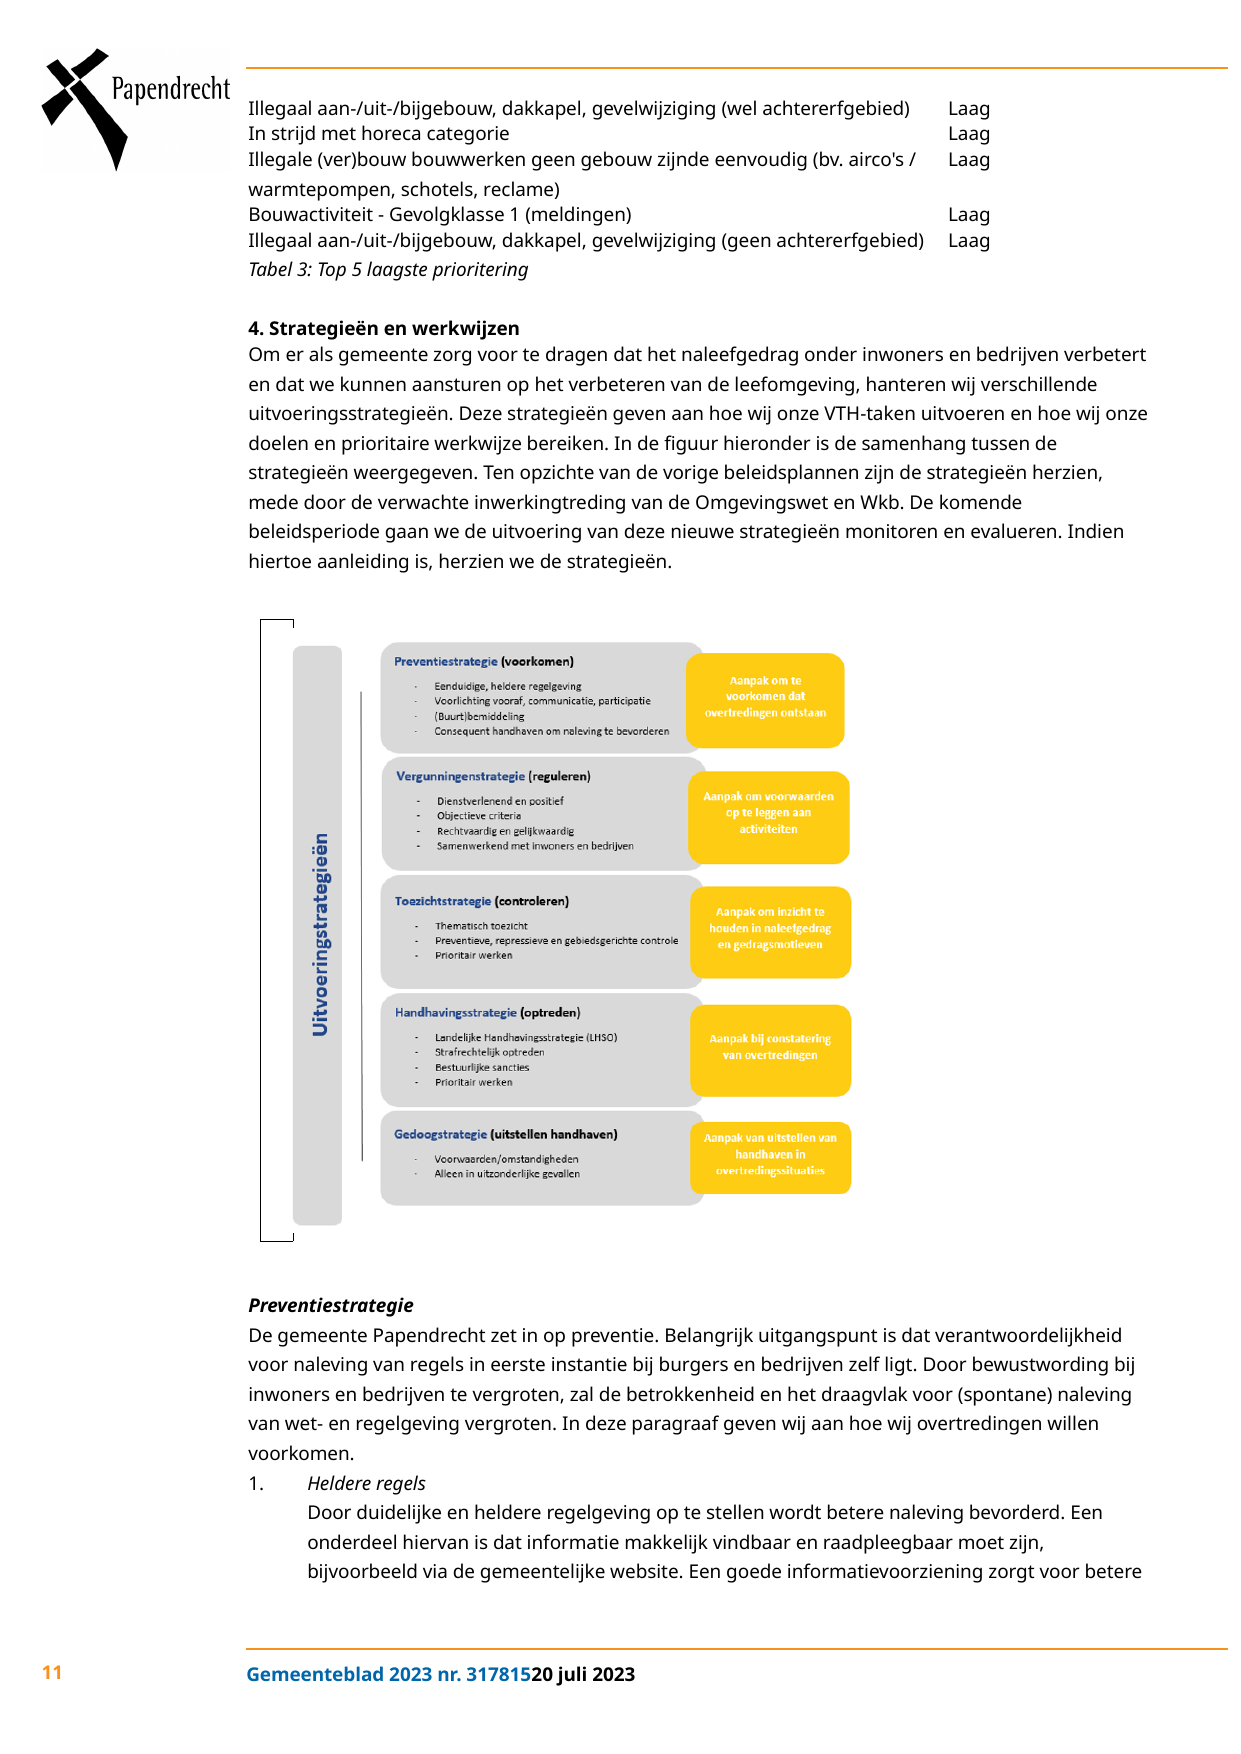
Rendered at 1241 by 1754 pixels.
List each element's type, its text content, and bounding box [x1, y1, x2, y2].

table_cell Illegaal aan-/uit-/bijgebouw, dakkapel, gevelwijziging (wel achtererfgebied) [248, 95, 948, 121]
list Door duidelijke en heldere regelgeving op te stellen wordt betere naleving bevorderd. Een onderdeel hiervan is dat informatie makkelijk vindbaar en raadpleegbaar moet zijn, bijvoorbeeld via de gemeentelijke website. Een goede informatievoorziening zorgt voor betere [248, 1499, 1152, 1584]
picture [268, 628, 889, 1233]
table_cell Illegaal aan-/uit-/bijgebouw, dakkapel, gevelwijziging (geen achtererfgebied) [248, 227, 948, 253]
text 4. Strategieën en werkwijzen [248, 315, 1152, 341]
text Preventiestrategie [248, 1292, 1152, 1318]
table_cell Laag [948, 146, 1152, 202]
table_cell Bouwactiviteit - Gevolgklasse 1 (meldingen) [248, 202, 948, 227]
table_cell Illegale (ver)bouw bouwwerken geen gebouw zijnde eenvoudig (bv. airco's / warmtepompen, schotels, reclame) [248, 146, 948, 202]
text De gemeente Papendrecht zet in op preventie. Belangrijk uitgangspunt is dat verantwoordelijkheid voor naleving van regels in eerste instantie bij burgers en bedrijven zelf ligt. Door bewustwording bij inwoners en bedrijven te vergroten, zal de betrokkenheid en het draagvlak voor (spontane) naleving van wet- en regelgeving vergroten. In deze paragraaf geven wij aan hoe wij overtredingen willen voorkomen. [248, 1322, 1152, 1466]
list Heldere regels [248, 1470, 1152, 1496]
table_cell Laag [948, 202, 1152, 227]
table_cell Laag [948, 121, 1152, 146]
table_cell Laag [948, 95, 1152, 121]
text Om er als gemeente zorg voor te dragen dat het naleefgedrag onder inwoners en bedrijven verbetert en dat we kunnen aansturen op het verbeteren van de leefomgeving, hanteren wij verschillende uitvoeringsstrategieën. Deze strategieën geven aan hoe wij onze VTH-taken uitvoeren en hoe wij onze doelen en prioritaire werkwijze bereiken. In de figuur hieronder is de samenhang tussen de strategieën weergegeven. Ten opzichte van de vorige beleidsplannen zijn de strategieën herzien, mede door de verwachte inwerkingtreding van de Omgevingswet en Wkb. De komende beleidsperiode gaan we de uitvoering van deze nieuwe strategieën monitoren en evalueren. Indien hiertoe aanleiding is, herzien we de strategieën. [248, 341, 1152, 574]
picture [41, 47, 231, 172]
text Tabel 3: Top 5 laagste prioritering [248, 256, 1152, 282]
table_cell In strijd met horeca categorie [248, 121, 948, 146]
table_cell Laag [948, 227, 1152, 253]
